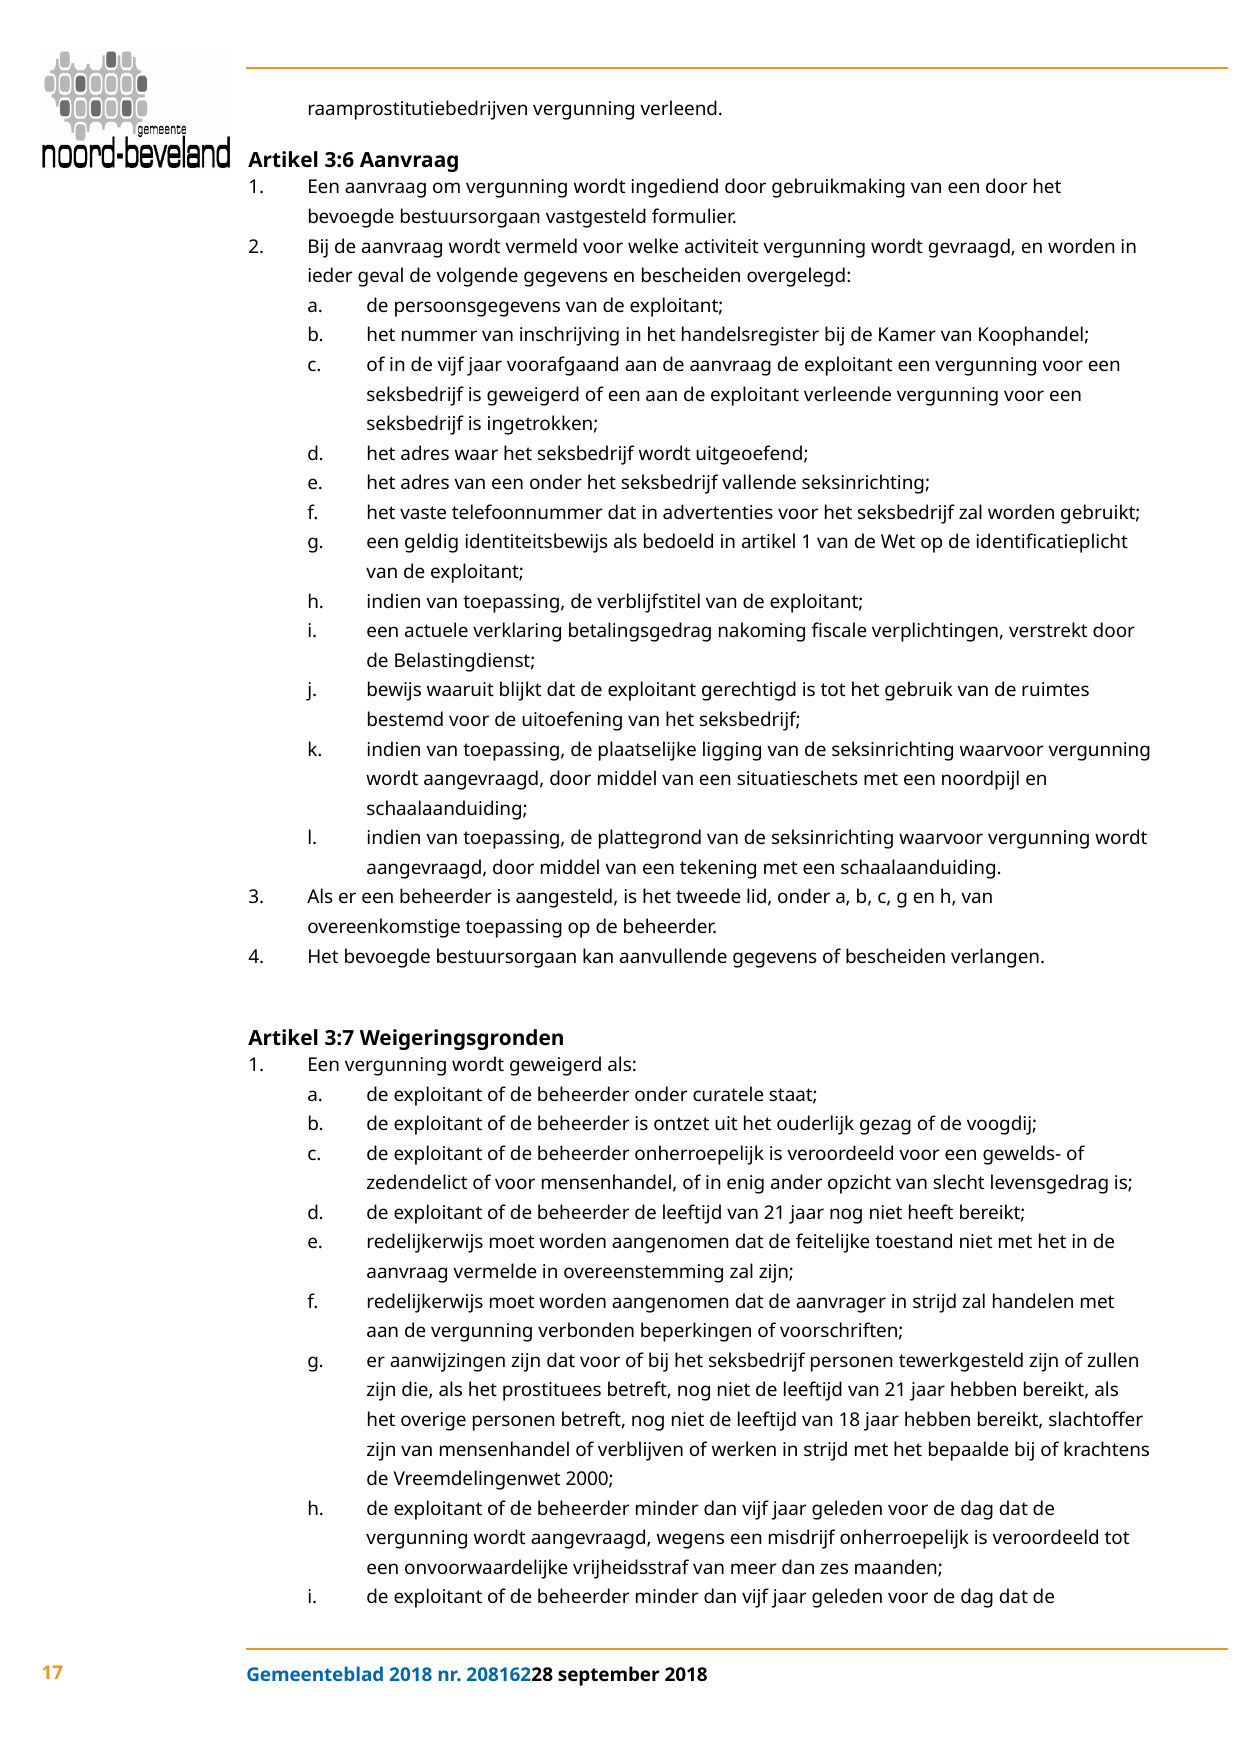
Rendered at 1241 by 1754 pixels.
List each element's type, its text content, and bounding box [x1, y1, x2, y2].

text Artikel 3:6 Aanvraag [248, 145, 1152, 174]
list de persoonsgegevens van de exploitant; [307, 292, 1152, 318]
list het adres van een onder het seksbedrijf vallende seksinrichting; [307, 469, 1152, 495]
list de exploitant of de beheerder is ontzet uit het ouderlijk gezag of de voogdij; [307, 1110, 1152, 1136]
list het adres waar het seksbedrijf wordt uitgeoefend; [307, 440, 1152, 466]
list de exploitant of de beheerder de leeftijd van 21 jaar nog niet heeft bereikt; [307, 1199, 1152, 1225]
text Artikel 3:7 Weigeringsgronden [248, 1023, 1152, 1051]
list de exploitant of de beheerder onherroepelijk is veroordeeld voor een gewelds- of zedendelict of voor mensenhandel, of in enig ander opzicht van slecht levensgedrag is; [307, 1140, 1152, 1195]
list redelijkerwijs moet worden aangenomen dat de feitelijke toestand niet met het in de aanvraag vermelde in overeenstemming zal zijn; [307, 1229, 1152, 1284]
list raamprostitutiebedrijven vergunning verleend. [248, 95, 1152, 121]
list de exploitant of de beheerder minder dan vijf jaar geleden voor de dag dat de vergunning wordt aangevraagd, wegens een misdrijf onherroepelijk is veroordeeld tot een onvoorwaardelijke vrijheidsstraf van meer dan zes maanden; [307, 1495, 1152, 1580]
list Een vergunning wordt geweigerd als: [248, 1051, 1152, 1077]
list er aanwijzingen zijn dat voor of bij het seksbedrijf personen tewerkgesteld zijn of zullen zijn die, als het prostituees betreft, nog niet de leeftijd van 21 jaar hebben bereikt, als het overige personen betreft, nog niet de leeftijd van 18 jaar hebben bereikt, slachtoffer zijn van mensenhandel of verblijven of werken in strijd met het bepaalde bij of krachtens de Vreemdelingenwet 2000; [307, 1347, 1152, 1491]
list Een aanvraag om vergunning wordt ingediend door gebruikmaking van een door het bevoegde bestuursorgaan vastgesteld formulier. [248, 174, 1152, 229]
list bewijs waaruit blijkt dat de exploitant gerechtigd is tot het gebruik van de ruimtes bestemd voor de uitoefening van het seksbedrijf; [307, 677, 1152, 732]
list het nummer van inschrijving in het handelsregister bij de Kamer van Koophandel; [307, 322, 1152, 347]
list een geldig identiteitsbewijs als bedoeld in artikel 1 van de Wet op de identificatieplicht van de exploitant; [307, 529, 1152, 584]
list Bij de aanvraag wordt vermeld voor welke activiteit vergunning wordt gevraagd, en worden in ieder geval de volgende gegevens en bescheiden overgelegd: [248, 233, 1152, 288]
picture [41, 47, 231, 172]
list de exploitant of de beheerder onder curatele staat; [307, 1081, 1152, 1107]
list het vaste telefoonnummer dat in advertenties voor het seksbedrijf zal worden gebruikt; [307, 499, 1152, 525]
list of in de vijf jaar voorafgaand aan de aanvraag de exploitant een vergunning voor een seksbedrijf is geweigerd of een aan de exploitant verleende vergunning voor een seksbedrijf is ingetrokken; [307, 351, 1152, 436]
list Als er een beheerder is aangesteld, is het tweede lid, onder a, b, c, g en h, van overeenkomstige toepassing op de beheerder. [248, 884, 1152, 939]
list redelijkerwijs moet worden aangenomen dat de aanvrager in strijd zal handelen met aan de vergunning verbonden beperkingen of voorschriften; [307, 1288, 1152, 1343]
list Het bevoegde bestuursorgaan kan aanvullende gegevens of bescheiden verlangen. [248, 943, 1152, 968]
list indien van toepassing, de plaatselijke ligging van de seksinrichting waarvoor vergunning wordt aangevraagd, door middel van een situatieschets met een noordpijl en schaalaanduiding; [307, 736, 1152, 821]
list indien van toepassing, de verblijfstitel van de exploitant; [307, 588, 1152, 613]
list indien van toepassing, de plattegrond van de seksinrichting waarvoor vergunning wordt aangevraagd, door middel van een tekening met een schaalaanduiding. [307, 824, 1152, 880]
list de exploitant of de beheerder minder dan vijf jaar geleden voor de dag dat de [307, 1584, 1152, 1609]
list een actuele verklaring betalingsgedrag nakoming fiscale verplichtingen, verstrekt door de Belastingdienst; [307, 617, 1152, 673]
